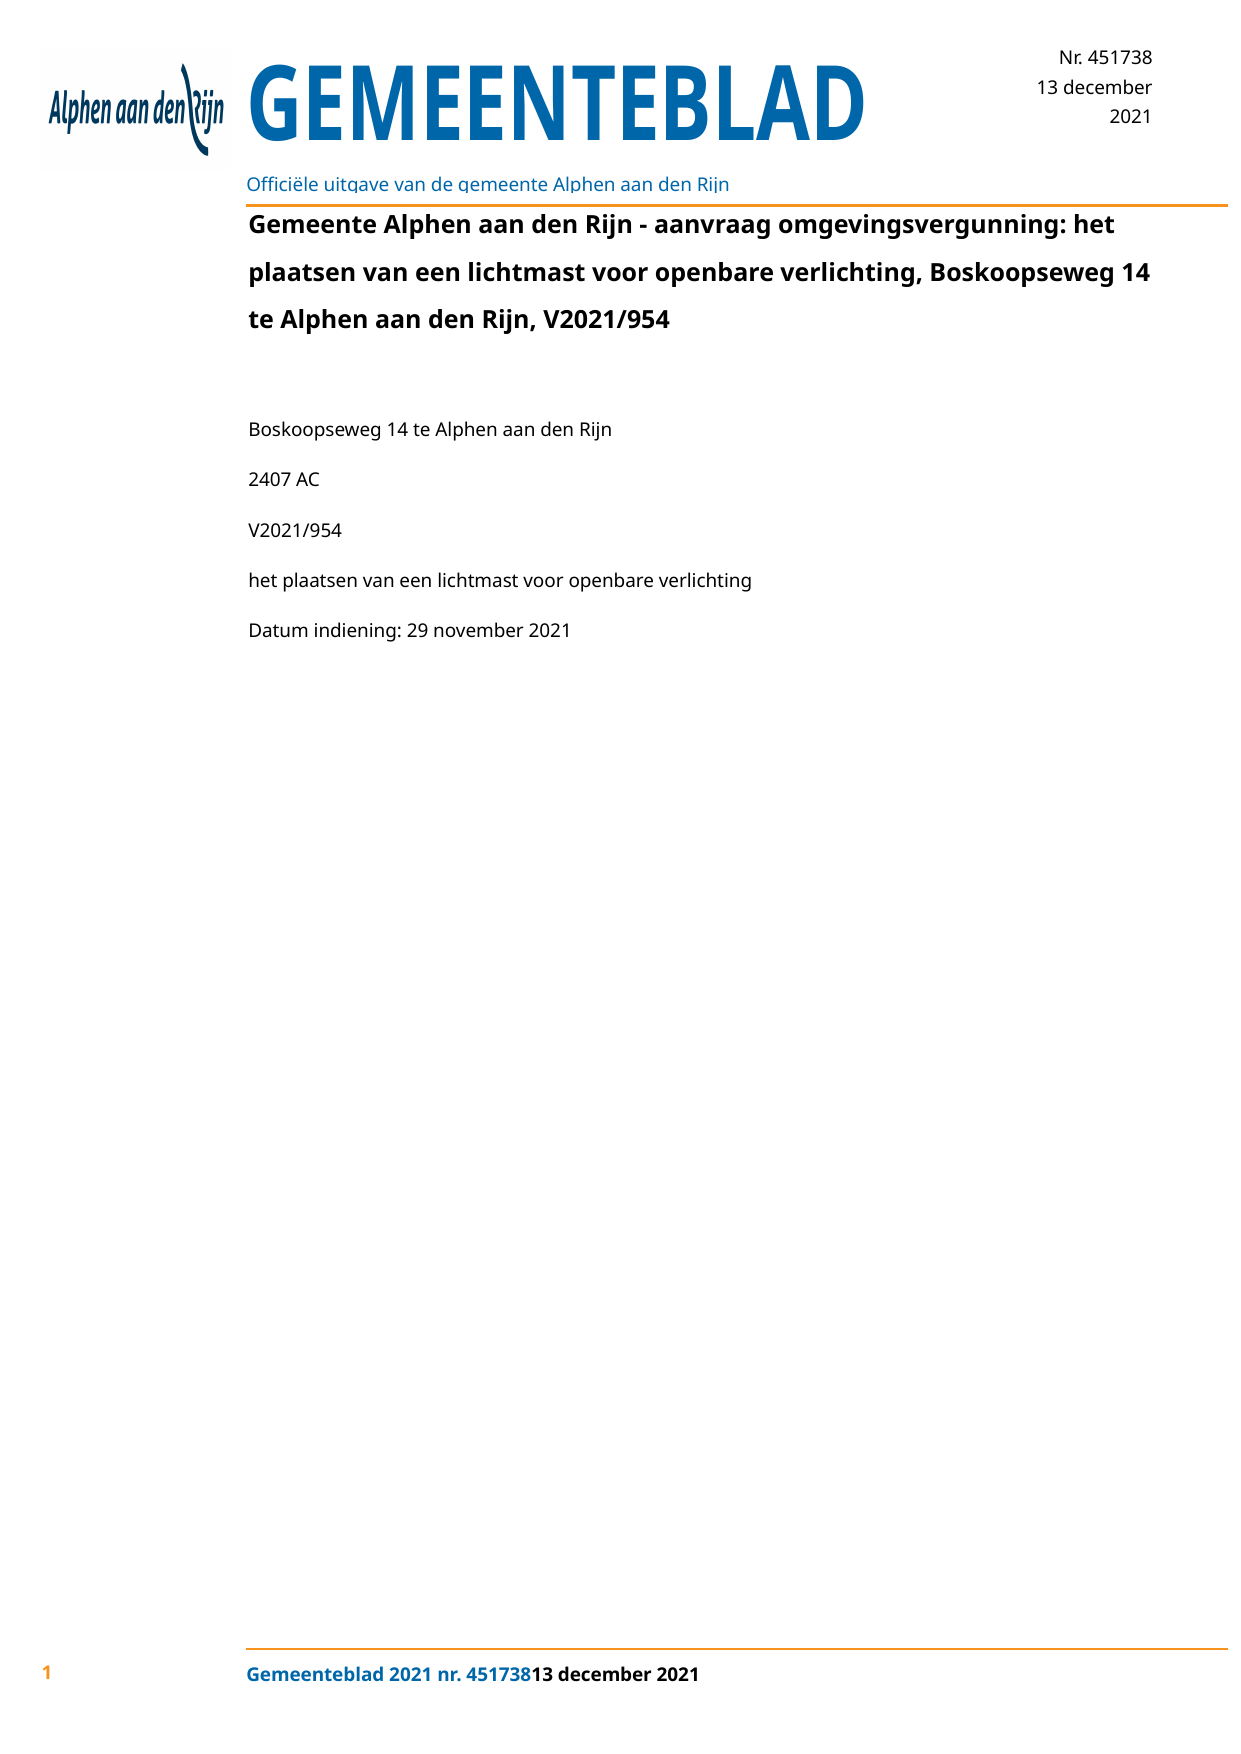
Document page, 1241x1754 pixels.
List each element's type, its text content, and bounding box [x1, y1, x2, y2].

text Boskoopseweg 14 te Alphen aan den Rijn [248, 416, 1152, 442]
picture [41, 47, 231, 172]
text V2021/954 [248, 517, 1152, 542]
text 2407 AC [248, 466, 1152, 492]
text het plaatsen van een lichtmast voor openbare verlichting [248, 567, 1152, 593]
text Gemeente Alphen aan den Rijn - aanvraag omgevingsvergunning: het plaatsen van een lichtmast voor openbare verlichting, Boskoopseweg 14 te Alphen aan den Rijn, V2021/954 [248, 207, 1152, 336]
text Datum indiening: 29 november 2021 [248, 618, 1152, 643]
